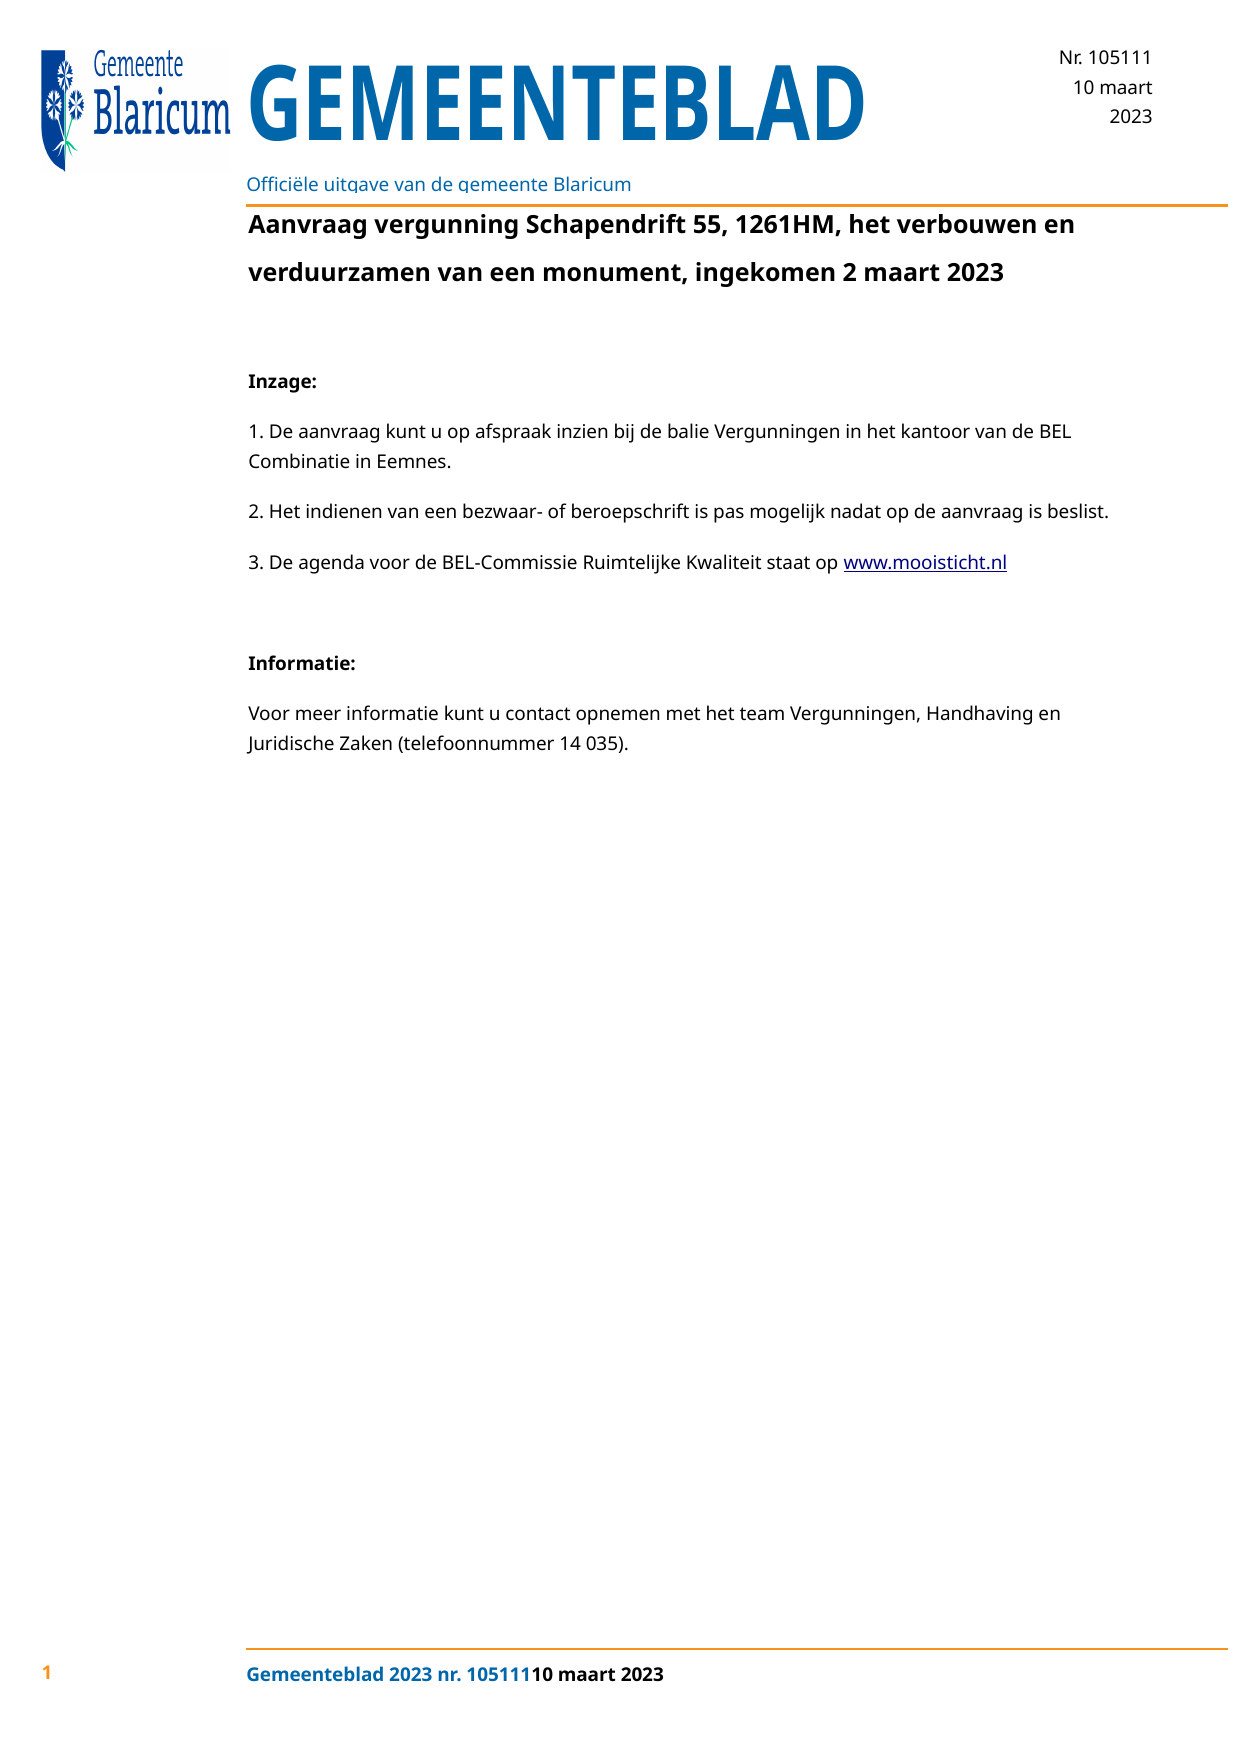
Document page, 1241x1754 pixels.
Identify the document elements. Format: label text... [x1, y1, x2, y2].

text Inzage: [248, 368, 1152, 394]
text Voor meer informatie kunt u contact opnemen met het team Vergunningen, Handhaving en Juridische Zaken (telefoonnummer 14 035). [248, 700, 1152, 756]
text Aanvraag vergunning Schapendrift 55, 1261HM, het verbouwen en verduurzamen van een monument, ingekomen 2 maart 2023 [248, 207, 1152, 288]
text 1. De aanvraag kunt u op afspraak inzien bij de balie Vergunningen in het kantoor van de BEL Combinatie in Eemnes. [248, 419, 1152, 474]
text Informatie: [248, 650, 1152, 676]
text 2. Het indienen van een bezwaar- of beroepschrift is pas mogelijk nadat op de aanvraag is beslist. [248, 499, 1152, 524]
text 3. De agenda voor de BEL-Commissie Ruimtelijke Kwaliteit staat op www.mooisticht.nl [248, 549, 1152, 575]
picture [41, 47, 231, 172]
